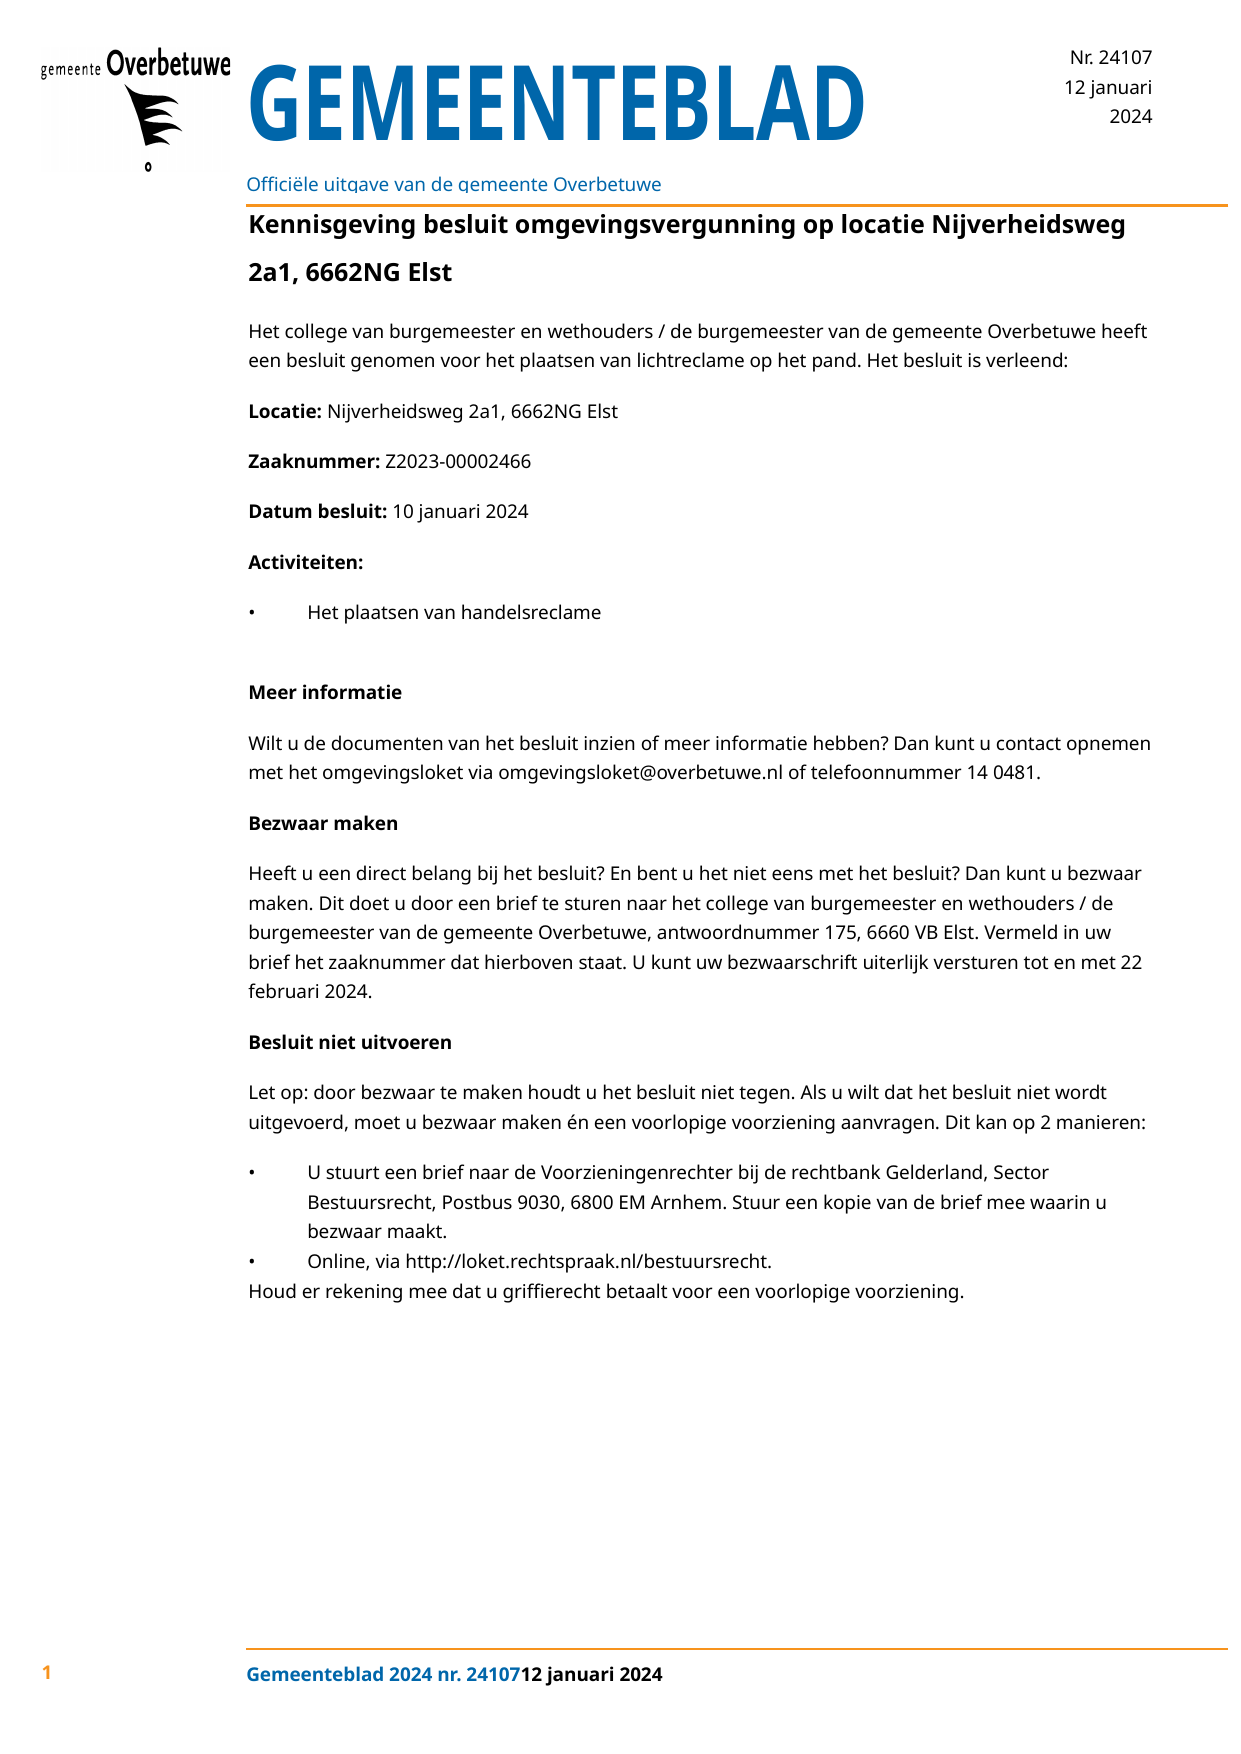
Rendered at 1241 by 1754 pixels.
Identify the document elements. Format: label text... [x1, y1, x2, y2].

text Besluit niet uitvoeren [248, 1029, 1152, 1055]
text Let op: door bezwaar te maken houdt u het besluit niet tegen. Als u wilt dat het besluit niet wordt uitgevoerd, moet u bezwaar maken én een voorlopige voorziening aanvragen. Dit kan op 2 manieren: [248, 1079, 1152, 1135]
list Online, via http://loket.rechtspraak.nl/bestuursrecht. [248, 1248, 1152, 1274]
text Houd er rekening mee dat u griffierecht betaalt voor een voorlopige voorziening. [248, 1278, 1152, 1304]
text Heeft u een direct belang bij het besluit? En bent u het niet eens met het besluit? Dan kunt u bezwaar maken. Dit doet u door een brief te sturen naar het college van burgemeester en wethouders / de burgemeester van de gemeente Overbetuwe, antwoordnummer 175, 6660 VB Elst. Vermeld in uw brief het zaaknummer dat hierboven staat. U kunt uw bezwaarschrift uiterlijk versturen tot en met 22 februari 2024. [248, 860, 1152, 1004]
text Activiteiten: [248, 549, 1152, 575]
text Meer informatie [248, 679, 1152, 705]
text Wilt u de documenten van het besluit inzien of meer informatie hebben? Dan kunt u contact opnemen met het omgevingsloket via omgevingsloket@overbetuwe.nl of telefoonnummer 14 0481. [248, 730, 1152, 785]
text Bezwaar maken [248, 810, 1152, 836]
text Datum besluit: 10 januari 2024 [248, 499, 1152, 524]
list U stuurt een brief naar de Voorzieningenrechter bij de rechtbank Gelderland, Sector Bestuursrecht, Postbus 9030, 6800 EM Arnhem. Stuur een kopie van de brief mee waarin u bezwaar maakt. [248, 1159, 1152, 1244]
picture [41, 47, 231, 172]
text Kennisgeving besluit omgevingsvergunning op locatie Nijverheidsweg 2a1, 6662NG Elst [248, 207, 1152, 288]
list Het plaatsen van handelsreclame [248, 599, 1152, 625]
text Zaaknummer: Z2023-00002466 [248, 448, 1152, 474]
text Het college van burgemeester en wethouders / de burgemeester van de gemeente Overbetuwe heeft een besluit genomen voor het plaatsen van lichtreclame op het pand. Het besluit is verleend: [248, 318, 1152, 373]
text Locatie: Nijverheidsweg 2a1, 6662NG Elst [248, 398, 1152, 424]
